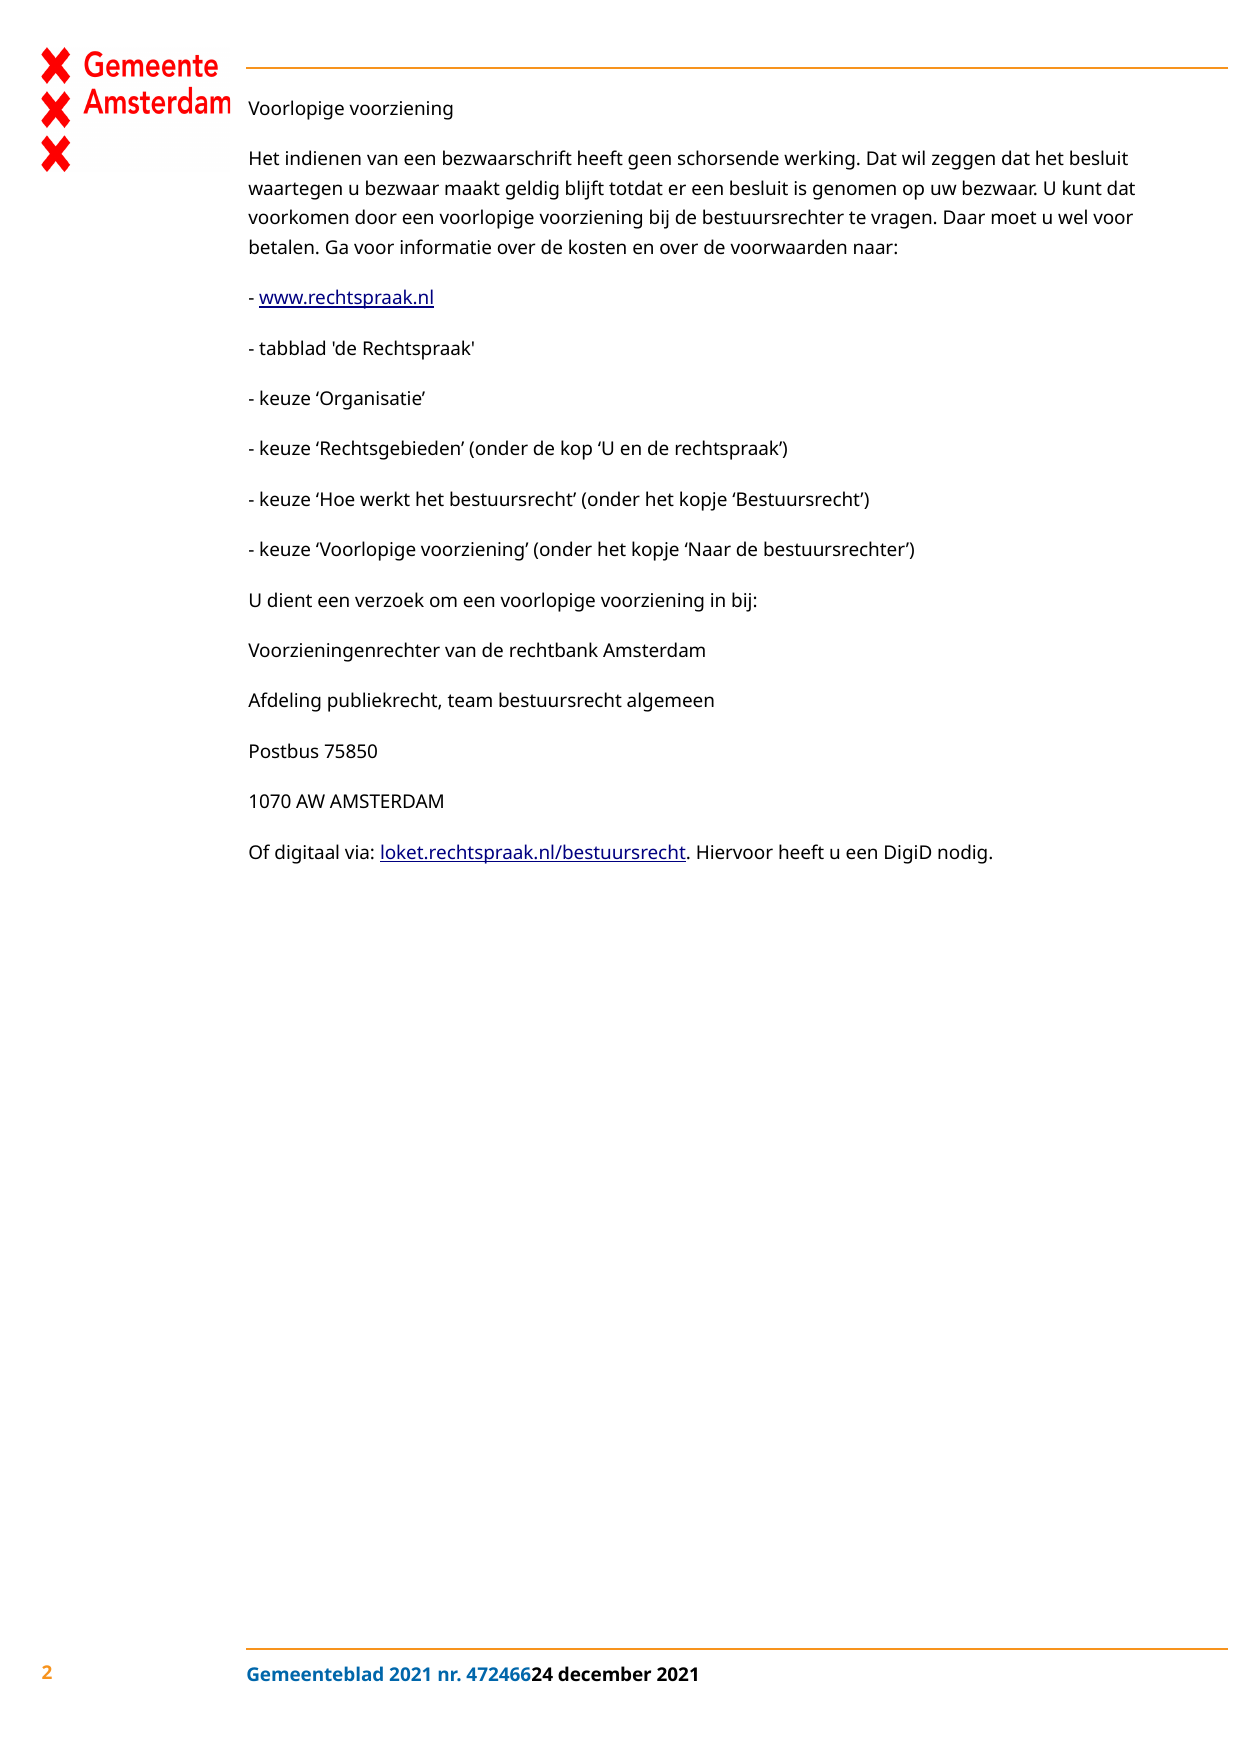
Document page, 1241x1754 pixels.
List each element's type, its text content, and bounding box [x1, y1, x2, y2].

text - www.rechtspraak.nl [248, 284, 1152, 310]
text Het indienen van een bezwaarschrift heeft geen schorsende werking. Dat wil zeggen dat het besluit waartegen u bezwaar maakt geldig blijft totdat er een besluit is genomen op uw bezwaar. U kunt dat voorkomen door een voorlopige voorziening bij de bestuursrechter te vragen. Daar moet u wel voor betalen. Ga voor informatie over de kosten en over de voorwaarden naar: [248, 145, 1152, 260]
text - tabblad 'de Rechtspraak' [248, 335, 1152, 361]
text Afdeling publiekrecht, team bestuursrecht algemeen [248, 688, 1152, 713]
text Of digitaal via: loket.rechtspraak.nl/bestuursrecht. Hiervoor heeft u een DigiD nodig. [248, 839, 1152, 865]
text U dient een verzoek om een voorlopige voorziening in bij: [248, 587, 1152, 613]
text - keuze ‘Rechtsgebieden’ (onder de kop ‘U en de rechtspraak’) [248, 436, 1152, 461]
text Postbus 75850 [248, 738, 1152, 764]
text Voorlopige voorziening [248, 95, 1152, 121]
text Voorzieningenrechter van de rechtbank Amsterdam [248, 637, 1152, 663]
text 1070 AW AMSTERDAM [248, 788, 1152, 814]
text - keuze ‘Hoe werkt het bestuursrecht’ (onder het kopje ‘Bestuursrecht’) [248, 486, 1152, 512]
picture [41, 47, 231, 172]
text - keuze ‘Organisatie’ [248, 385, 1152, 411]
text - keuze ‘Voorlopige voorziening’ (onder het kopje ‘Naar de bestuursrechter’) [248, 536, 1152, 562]
